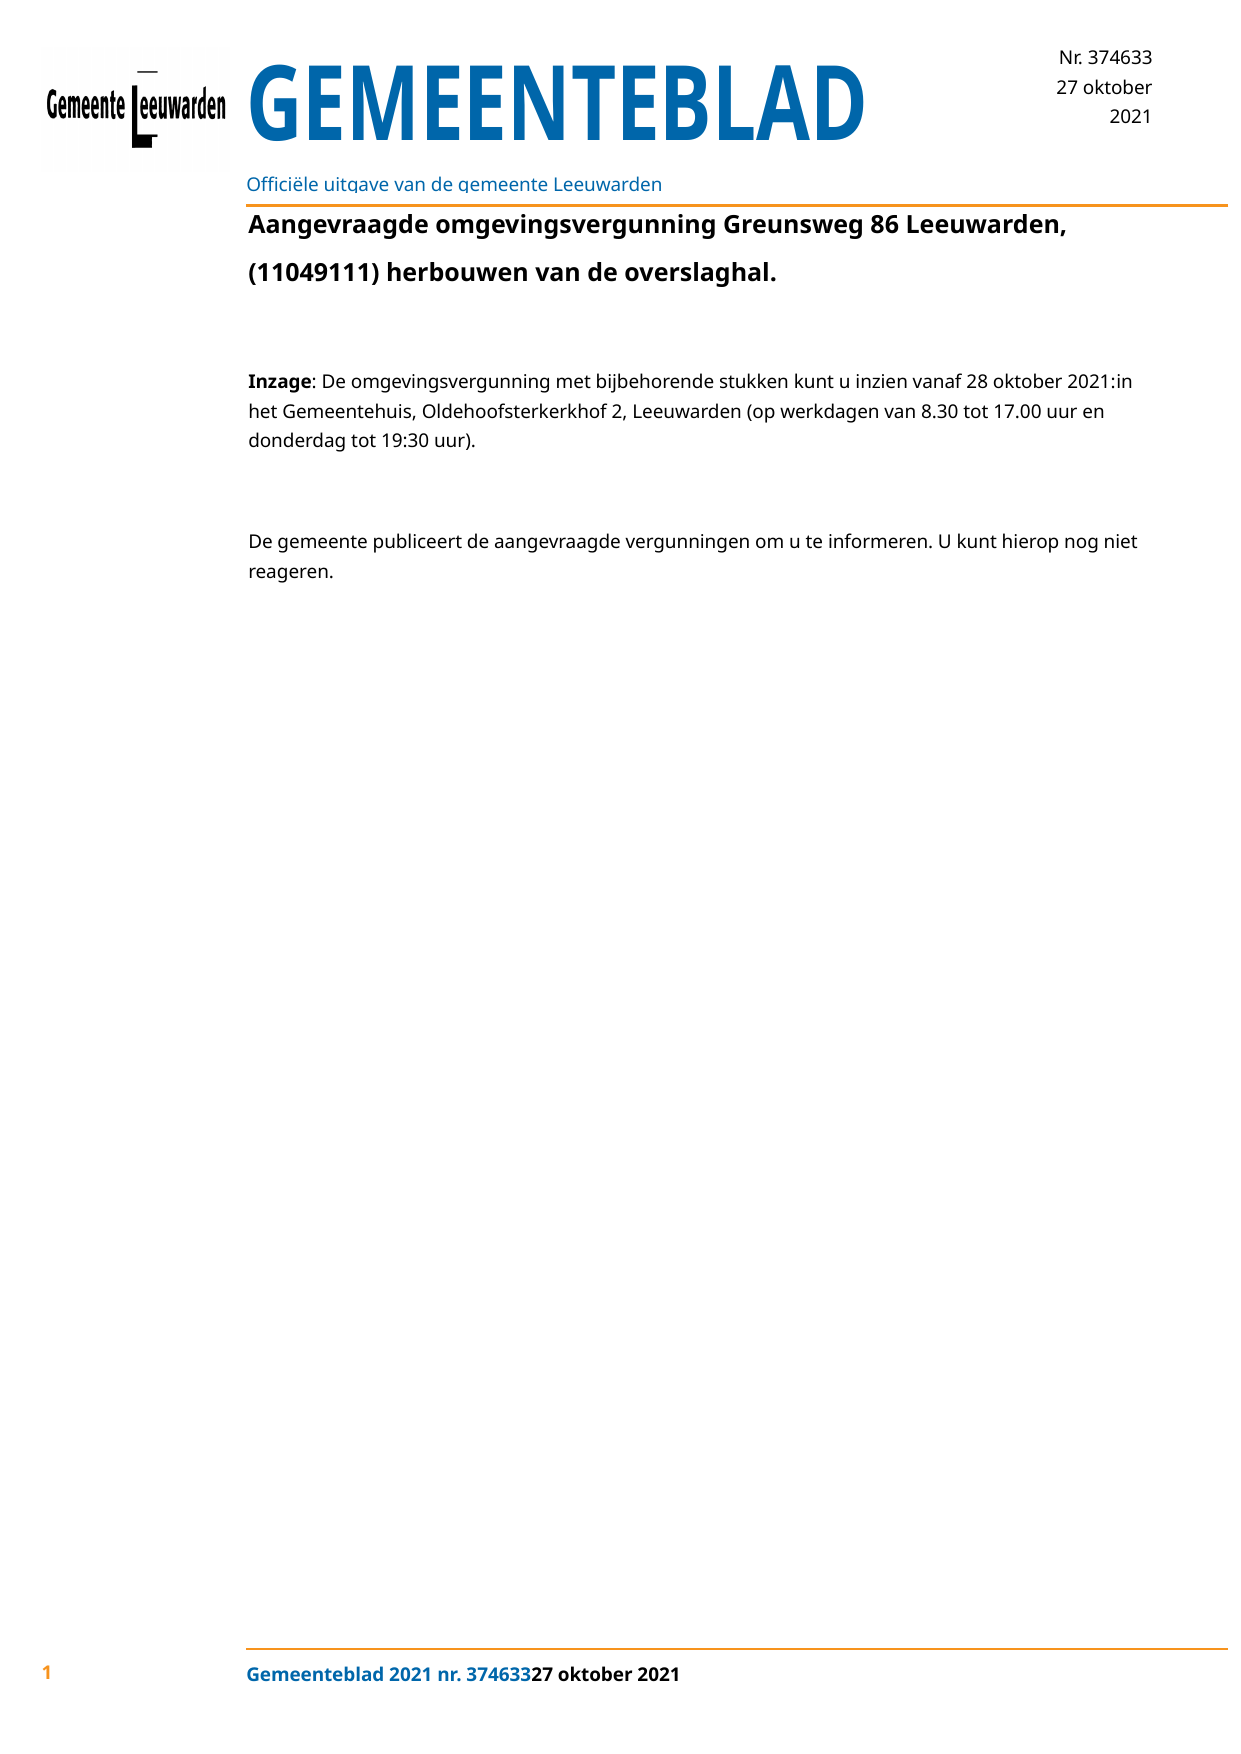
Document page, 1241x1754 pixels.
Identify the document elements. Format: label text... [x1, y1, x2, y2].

text De gemeente publiceert de aangevraagde vergunningen om u te informeren. U kunt hierop nog niet reageren. [248, 528, 1152, 584]
picture [41, 47, 231, 172]
text Aangevraagde omgevingsvergunning Greunsweg 86 Leeuwarden, (11049111) herbouwen van de overslaghal. [248, 207, 1152, 288]
text Inzage: De omgevingsvergunning met bijbehorende stukken kunt u inzien vanaf 28 oktober 2021:in het Gemeentehuis, Oldehoofsterkerkhof 2, Leeuwarden (op werkdagen van 8.30 tot 17.00 uur en donderdag tot 19:30 uur). [248, 368, 1152, 453]
